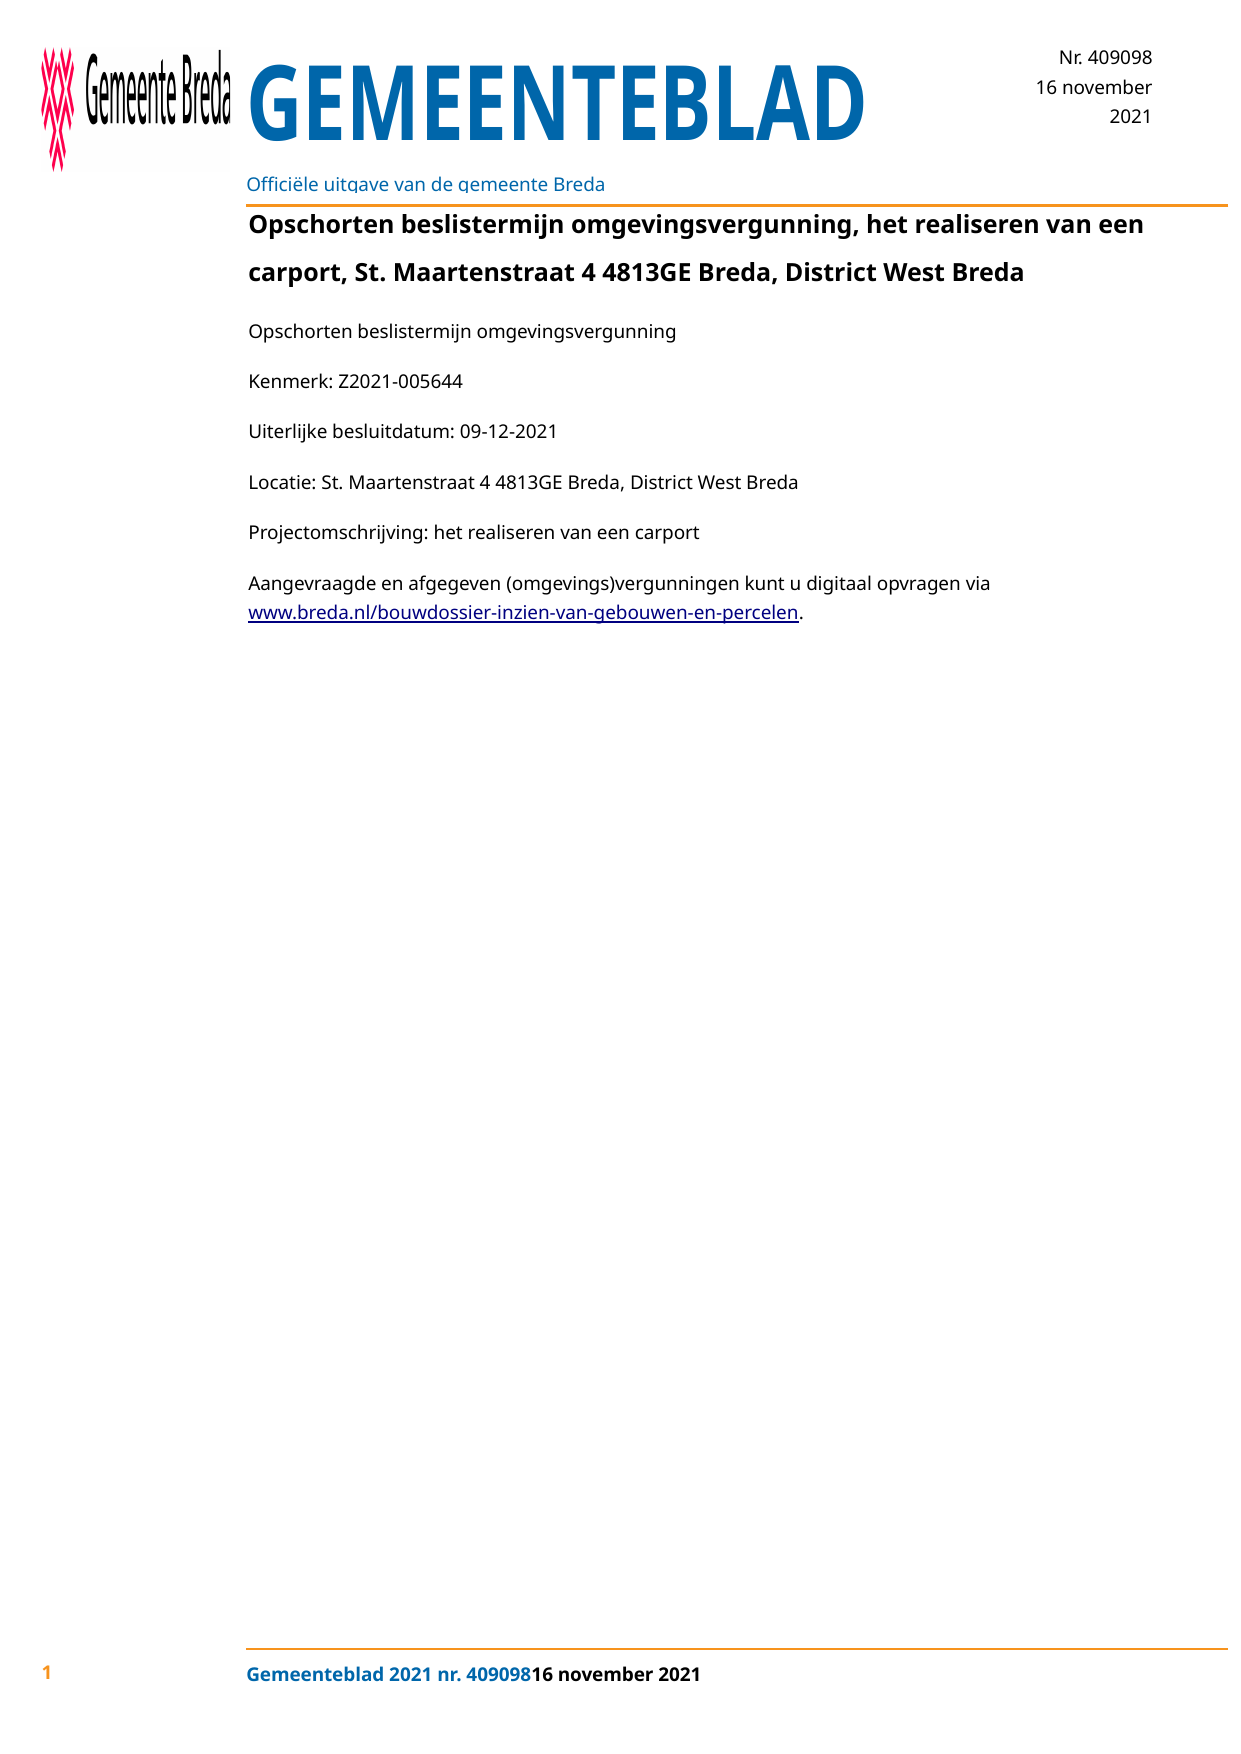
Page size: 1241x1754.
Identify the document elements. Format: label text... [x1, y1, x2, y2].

text Kenmerk: Z2021-005644 [248, 368, 1152, 394]
text Aangevraagde en afgegeven (omgevings)vergunningen kunt u digitaal opvragen via www.breda.nl/bouwdossier-inzien-van-gebouwen-en-percelen. [248, 570, 1152, 625]
text Locatie: St. Maartenstraat 4 4813GE Breda, District West Breda [248, 469, 1152, 495]
picture [41, 47, 231, 172]
text Opschorten beslistermijn omgevingsvergunning [248, 318, 1152, 344]
text Projectomschrijving: het realiseren van een carport [248, 519, 1152, 545]
text Opschorten beslistermijn omgevingsvergunning, het realiseren van een carport, St. Maartenstraat 4 4813GE Breda, District West Breda [248, 207, 1152, 288]
text Uiterlijke besluitdatum: 09-12-2021 [248, 419, 1152, 444]
